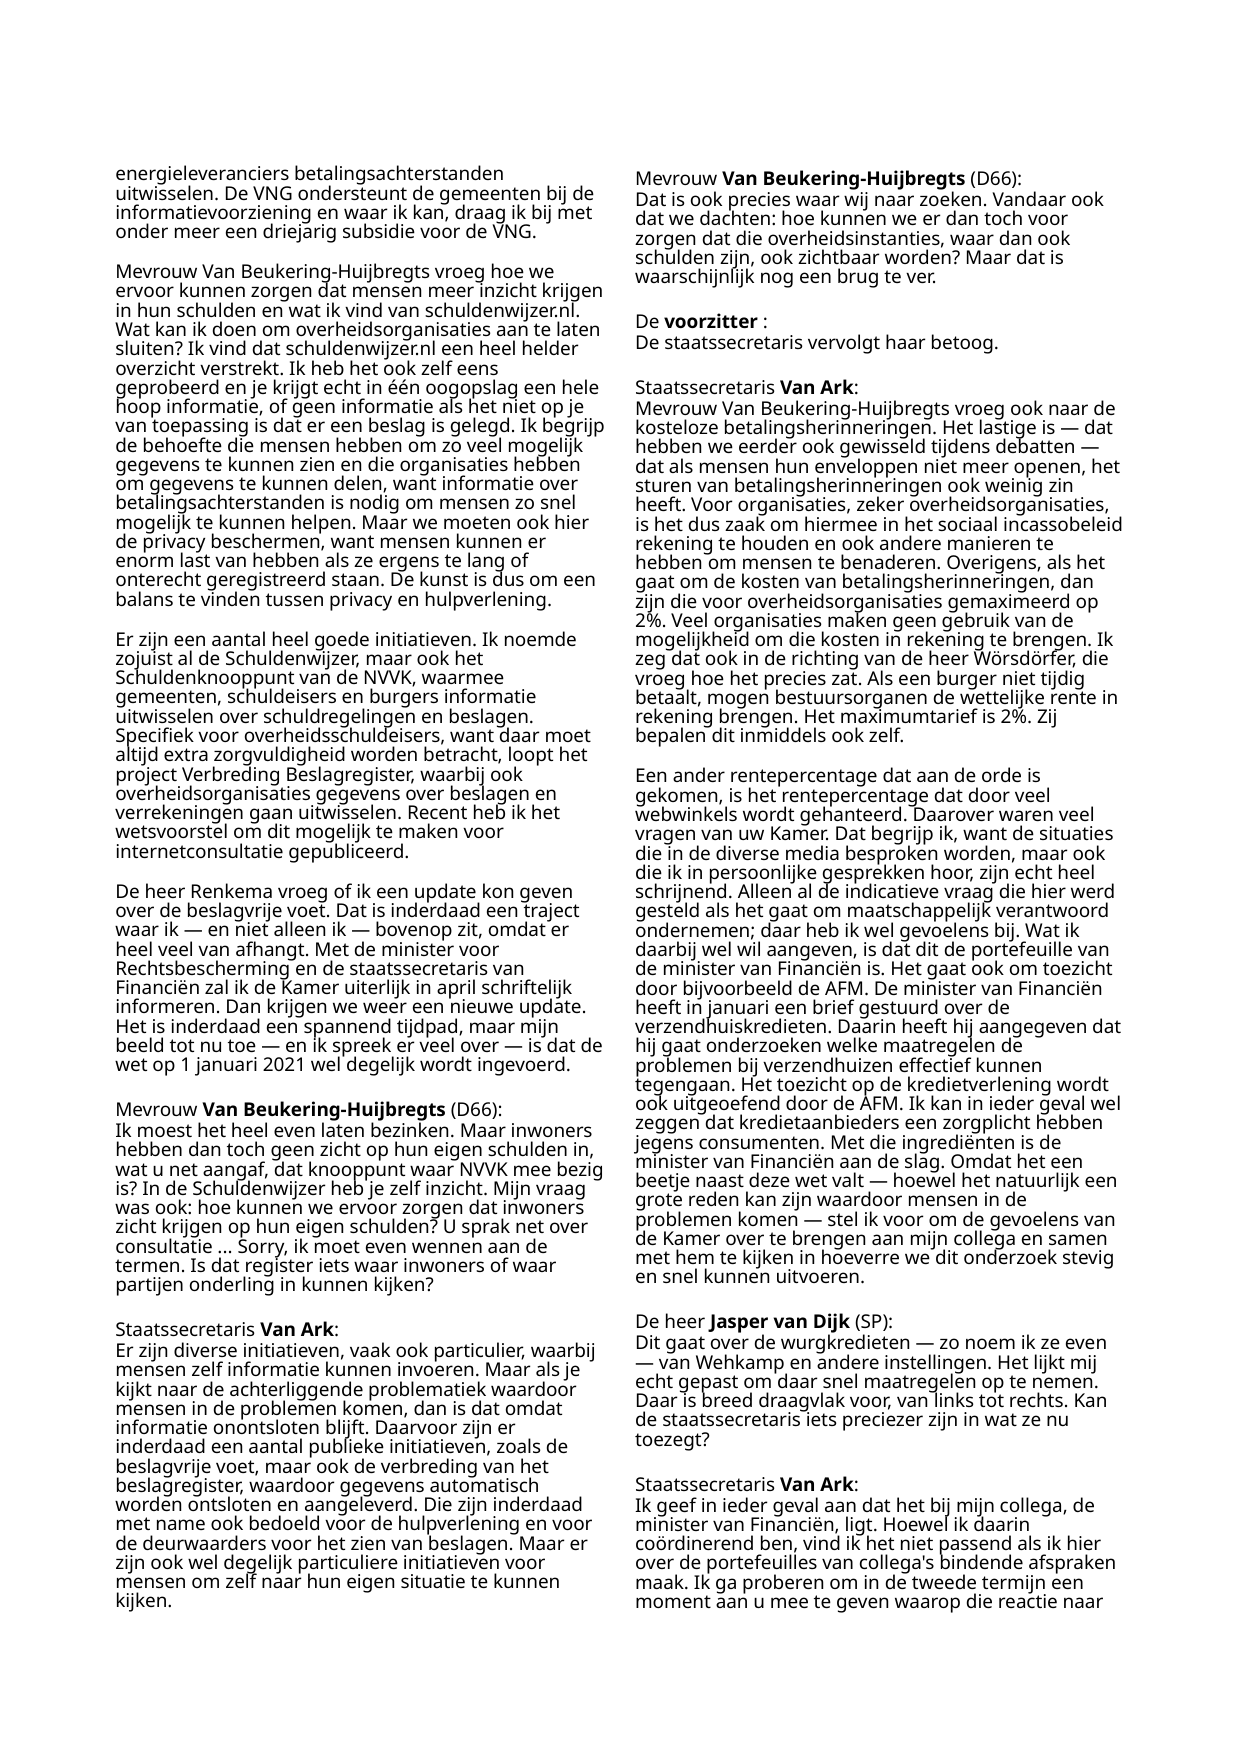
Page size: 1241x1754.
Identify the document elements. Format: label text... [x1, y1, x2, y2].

text Ik moest het heel even laten bezinken. Maar inwoners hebben dan toch geen zicht op hun eigen schulden in, wat u net aangaf, dat knooppunt waar NVVK mee bezig is? In de Schuldenwijzer heb je zelf inzicht. Mijn vraag was ook: hoe kunnen we ervoor zorgen dat inwoners zicht krijgen op hun eigen schulden? U sprak net over consultatie ... Sorry, ik moet even wennen aan de termen. Is dat register iets waar inwoners of waar partijen onderling in kunnen kijken? [115, 1122, 605, 1295]
text Mevrouw Van Beukering-Huijbregts (D66): [635, 165, 1125, 191]
text energieleveranciers betalingsachterstanden uitwisselen. De VNG ondersteunt de gemeenten bij de informatievoorziening en waar ik kan, draag ik bij met onder meer een driejarig subsidie voor de VNG. [115, 165, 605, 242]
text Ik geef in ieder geval aan dat het bij mijn collega, de minister van Financiën, ligt. Hoewel ik daarin coördinerend ben, vind ik het niet passend als ik hier over de portefeuilles van collega's bindende afspraken maak. Ik ga proberen om in de tweede termijn een moment aan u mee te geven waarop die reactie naar [635, 1497, 1125, 1612]
text Mevrouw Van Beukering-Huijbregts vroeg ook naar de kosteloze betalingsherinneringen. Het lastige is — dat hebben we eerder ook gewisseld tijdens debatten — dat als mensen hun enveloppen niet meer openen, het sturen van betalingsherinneringen ook weinig zin heeft. Voor organisaties, zeker overheidsorganisaties, is het dus zaak om hiermee in het sociaal incassobeleid rekening te houden en ook andere manieren te hebben om mensen te benaderen. Overigens, als het gaat om de kosten van betalingsherinneringen, dan zijn die voor overheidsorganisaties gemaximeerd op 2%. Veel organisaties maken geen gebruik van de mogelijkheid om die kosten in rekening te brengen. Ik zeg dat ook in de richting van de heer Wörsdörfer, die vroeg hoe het precies zat. Als een burger niet tijdig betaalt, mogen bestuursorganen de wettelijke rente in rekening brengen. Het maximumtarief is 2%. Zij bepalen dit inmiddels ook zelf. [635, 400, 1125, 747]
text De voorzitter : [635, 308, 1125, 334]
text Er zijn een aantal heel goede initiatieven. Ik noemde zojuist al de Schuldenwijzer, maar ook het Schuldenknooppunt van de NVVK, waarmee gemeenten, schuldeisers en burgers informatie uitwisselen over schuldregelingen en beslagen. Specifiek voor overheidsschuldeisers, want daar moet altijd extra zorgvuldigheid worden betracht, loopt het project Verbreding Beslagregister, waarbij ook overheidsorganisaties gegevens over beslagen en verrekeningen gaan uitwisselen. Recent heb ik het wetsvoorstel om dit mogelijk te maken voor internetconsultatie gepubliceerd. [115, 631, 605, 862]
text Dit gaat over de wurgkredieten — zo noem ik ze even — van Wehkamp en andere instellingen. Het lijkt mij echt gepast om daar snel maatregelen op te nemen. Daar is breed draagvlak voor, van links tot rechts. Kan de staatssecretaris iets preciezer zijn in wat ze nu toezegt? [635, 1334, 1125, 1450]
text De staatssecretaris vervolgt haar betoog. [635, 334, 1125, 353]
text Dat is ook precies waar wij naar zoeken. Vandaar ook dat we dachten: hoe kunnen we er dan toch voor zorgen dat die overheidsinstanties, waar dan ook schulden zijn, ook zichtbaar worden? Maar dat is waarschijnlijk nog een brug te ver. [635, 191, 1125, 287]
text Een ander rentepercentage dat aan de orde is gekomen, is het rentepercentage dat door veel webwinkels wordt gehanteerd. Daarover waren veel vragen van uw Kamer. Dat begrijp ik, want de situaties die in de diverse media besproken worden, maar ook die ik in persoonlijke gesprekken hoor, zijn echt heel schrijnend. Alleen al de indicatieve vraag die hier werd gesteld als het gaat om maatschappelijk verantwoord ondernemen; daar heb ik wel gevoelens bij. Wat ik daarbij wel wil aangeven, is dat dit de portefeuille van de minister van Financiën is. Het gaat ook om toezicht door bijvoorbeeld de AFM. De minister van Financiën heeft in januari een brief gestuurd over de verzendhuiskredieten. Daarin heeft hij aangegeven dat hij gaat onderzoeken welke maatregelen de problemen bij verzendhuizen effectief kunnen tegengaan. Het toezicht op de kredietverlening wordt ook uitgeoefend door de AFM. Ik kan in ieder geval wel zeggen dat kredietaanbieders een zorgplicht hebben jegens consumenten. Met die ingrediënten is de minister van Financiën aan de slag. Omdat het een beetje naast deze wet valt — hoewel het natuurlijk een grote reden kan zijn waardoor mensen in de problemen komen — stel ik voor om de gevoelens van de Kamer over te brengen aan mijn collega en samen met hem te kijken in hoeverre we dit onderzoek stevig en snel kunnen uitvoeren. [635, 767, 1125, 1288]
text Staatssecretaris Van Ark: [635, 1471, 1125, 1497]
text Mevrouw Van Beukering-Huijbregts vroeg hoe we ervoor kunnen zorgen dat mensen meer inzicht krijgen in hun schulden en wat ik vind van schuldenwijzer.nl. Wat kan ik doen om overheidsorganisaties aan te laten sluiten? Ik vind dat schuldenwijzer.nl een heel helder overzicht verstrekt. Ik heb het ook zelf eens geprobeerd en je krijgt echt in één oogopslag een hele hoop informatie, of geen informatie als het niet op je van toepassing is dat er een beslag is gelegd. Ik begrijp de behoefte die mensen hebben om zo veel mogelijk gegevens te kunnen zien en die organisaties hebben om gegevens te kunnen delen, want informatie over betalingsachterstanden is nodig om mensen zo snel mogelijk te kunnen helpen. Maar we moeten ook hier de privacy beschermen, want mensen kunnen er enorm last van hebben als ze ergens te lang of onterecht geregistreerd staan. De kunst is dus om een balans te vinden tussen privacy en hulpverlening. [115, 263, 605, 610]
text De heer Renkema vroeg of ik een update kon geven over de beslagvrije voet. Dat is inderdaad een traject waar ik — en niet alleen ik — bovenop zit, omdat er heel veel van afhangt. Met de minister voor Rechtsbescherming en de staatssecretaris van Financiën zal ik de Kamer uiterlijk in april schriftelijk informeren. Dan krijgen we weer een nieuwe update. Het is inderdaad een spannend tijdpad, maar mijn beeld tot nu toe — en ik spreek er veel over — is dat de wet op 1 januari 2021 wel degelijk wordt ingevoerd. [115, 883, 605, 1075]
text De heer Jasper van Dijk (SP): [635, 1309, 1125, 1334]
text Mevrouw Van Beukering-Huijbregts (D66): [115, 1096, 605, 1122]
text Er zijn diverse initiatieven, vaak ook particulier, waarbij mensen zelf informatie kunnen invoeren. Maar als je kijkt naar de achterliggende problematiek waardoor mensen in de problemen komen, dan is dat omdat informatie onontsloten blijft. Daarvoor zijn er inderdaad een aantal publieke initiatieven, zoals de beslagvrije voet, maar ook de verbreding van het beslagregister, waardoor gegevens automatisch worden ontsloten en aangeleverd. Die zijn inderdaad met name ook bedoeld voor de hulpverlening en voor de deurwaarders voor het zien van beslagen. Maar er zijn ook wel degelijk particuliere initiatieven voor mensen om zelf naar hun eigen situatie te kunnen kijken. [115, 1342, 605, 1612]
text Staatssecretaris Van Ark: [115, 1316, 605, 1342]
text Staatssecretaris Van Ark: [635, 374, 1125, 400]
